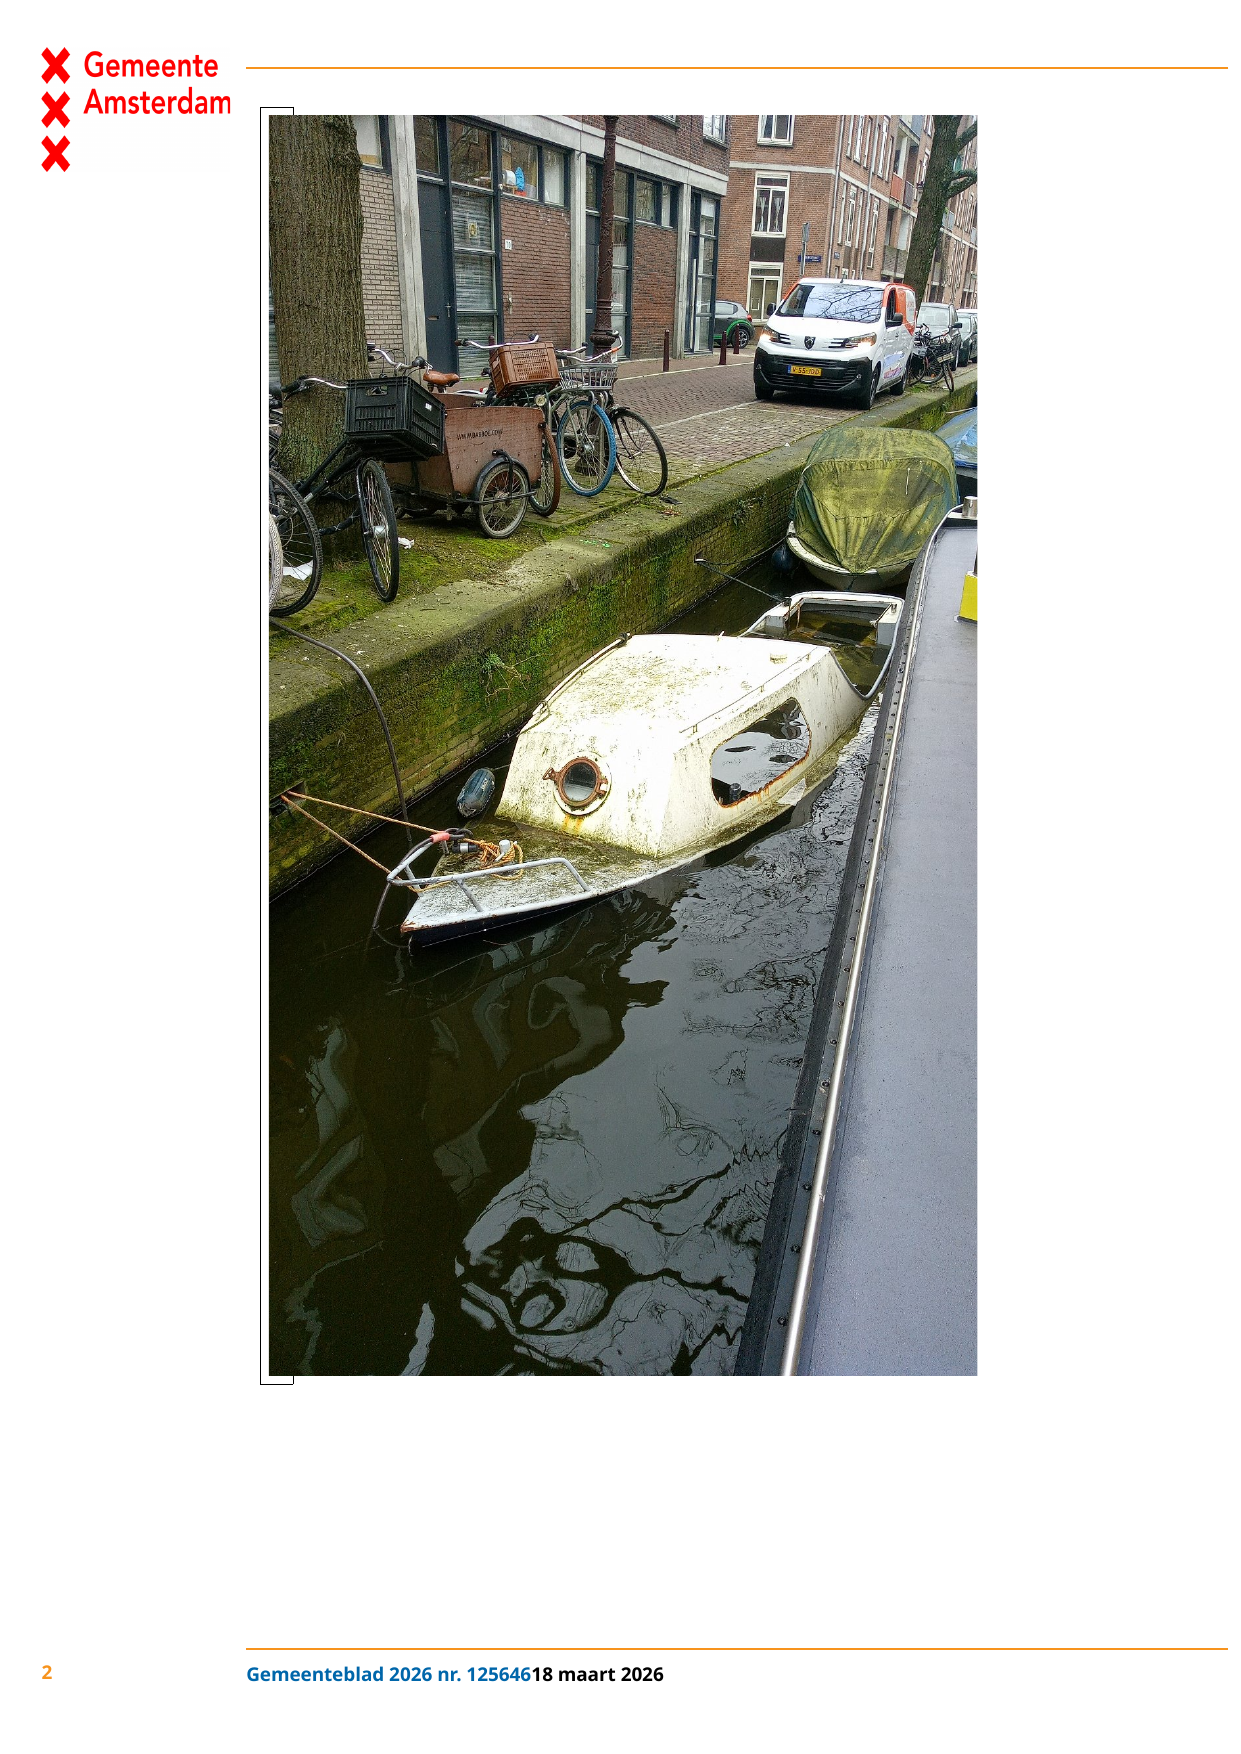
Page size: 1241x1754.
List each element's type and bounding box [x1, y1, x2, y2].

picture [268, 115, 978, 1376]
picture [41, 47, 231, 172]
